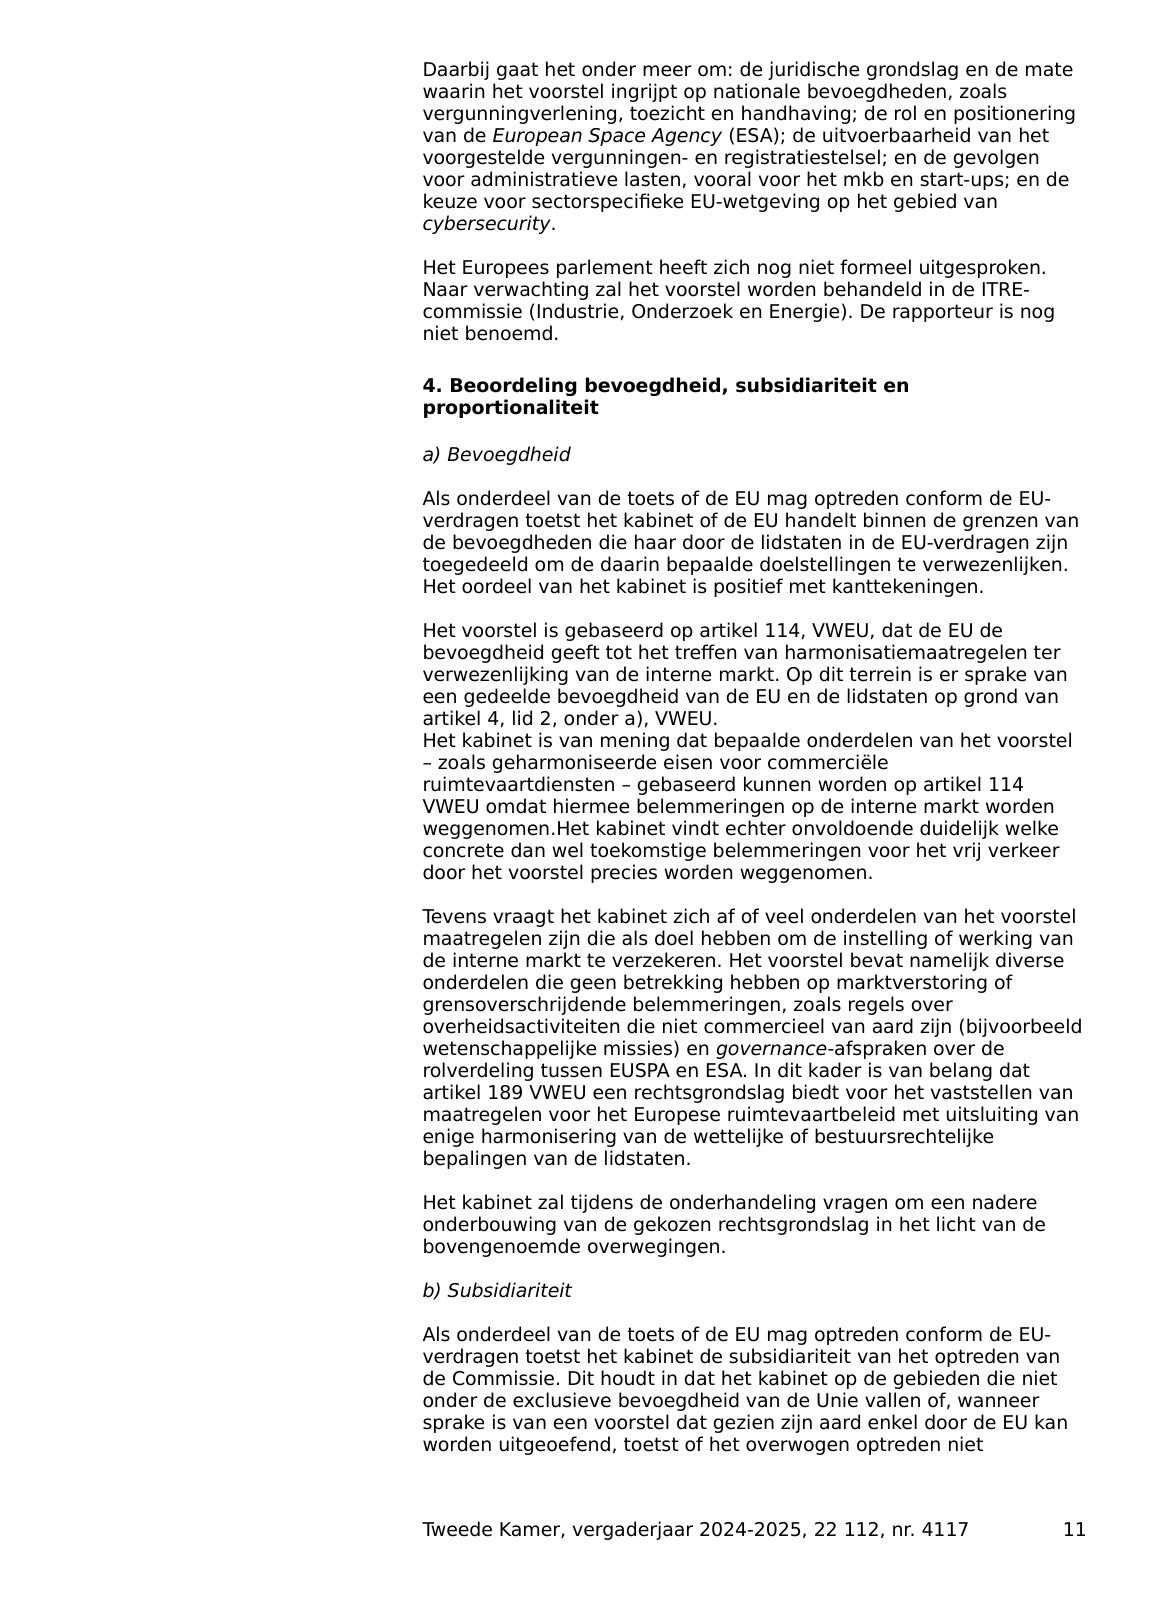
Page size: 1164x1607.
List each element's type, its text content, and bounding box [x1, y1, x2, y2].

subtitle b) Subsidiariteit [422, 1280, 1087, 1302]
text Het Europees parlement heeft zich nog niet formeel uitgesproken. Naar verwachting zal het voorstel worden behandeld in de ITRE-commissie (Industrie, Onderzoek en Energie). De rapporteur is nog niet benoemd. [422, 257, 1087, 345]
subtitle a) Bevoegdheid [422, 444, 1087, 466]
text Als onderdeel van de toets of de EU mag optreden conform de EU-verdragen toetst het kabinet de subsidiariteit van het optreden van de Commissie. Dit houdt in dat het kabinet op de gebieden die niet onder de exclusieve bevoegdheid van de Unie vallen of, wanneer sprake is van een voorstel dat gezien zijn aard enkel door de EU kan worden uitgeoefend, toetst of het overwogen optreden niet [422, 1324, 1087, 1456]
text Het kabinet is van mening dat bepaalde onderdelen van het voorstel – zoals geharmoniseerde eisen voor commerciële ruimtevaartdiensten – gebaseerd kunnen worden op artikel 114 VWEU omdat hiermee belemmeringen op de interne markt worden weggenomen.Het kabinet vindt echter onvoldoende duidelijk welke concrete dan wel toekomstige belemmeringen voor het vrij verkeer door het voorstel precies worden weggenomen. [422, 730, 1087, 884]
text Als onderdeel van de toets of de EU mag optreden conform de EU-verdragen toetst het kabinet of de EU handelt binnen de grenzen van de bevoegdheden die haar door de lidstaten in de EU-verdragen zijn toegedeeld om de daarin bepaalde doelstellingen te verwezenlijken. Het oordeel van het kabinet is positief met kanttekeningen. [422, 488, 1087, 598]
text Daarbij gaat het onder meer om: de juridische grondslag en de mate waarin het voorstel ingrijpt op nationale bevoegdheden, zoals vergunningverlening, toezicht en handhaving; de rol en positionering van de European Space Agency (ESA); de uitvoerbaarheid van het voorgestelde vergunningen- en registratiestelsel; en de gevolgen voor administratieve lasten, vooral voor het mkb en start-ups; en de keuze voor sectorspecifieke EU-wetgeving op het gebied van cybersecurity. [422, 59, 1087, 235]
text Het kabinet zal tijdens de onderhandeling vragen om een nadere onderbouwing van de gekozen rechtsgrondslag in het licht van de bovengenoemde overwegingen. [422, 1192, 1087, 1258]
subtitle 4. Beoordeling bevoegdheid, subsidiariteit en proportionaliteit [422, 375, 1087, 419]
text Het voorstel is gebaseerd op artikel 114, VWEU, dat de EU de bevoegdheid geeft tot het treffen van harmonisatiemaatregelen ter verwezenlijking van de interne markt. Op dit terrein is er sprake van een gedeelde bevoegdheid van de EU en de lidstaten op grond van artikel 4, lid 2, onder a), VWEU. [422, 620, 1087, 730]
text Tevens vraagt het kabinet zich af of veel onderdelen van het voorstel maatregelen zijn die als doel hebben om de instelling of werking van de interne markt te verzekeren. Het voorstel bevat namelijk diverse onderdelen die geen betrekking hebben op marktverstoring of grensoverschrijdende belemmeringen, zoals regels over overheidsactiviteiten die niet commercieel van aard zijn (bijvoorbeeld wetenschappelijke missies) en governance-afspraken over de rolverdeling tussen EUSPA en ESA. In dit kader is van belang dat artikel 189 VWEU een rechtsgrondslag biedt voor het vaststellen van maatregelen voor het Europese ruimtevaartbeleid met uitsluiting van enige harmonisering van de wettelijke of bestuursrechtelijke bepalingen van de lidstaten. [422, 906, 1087, 1170]
